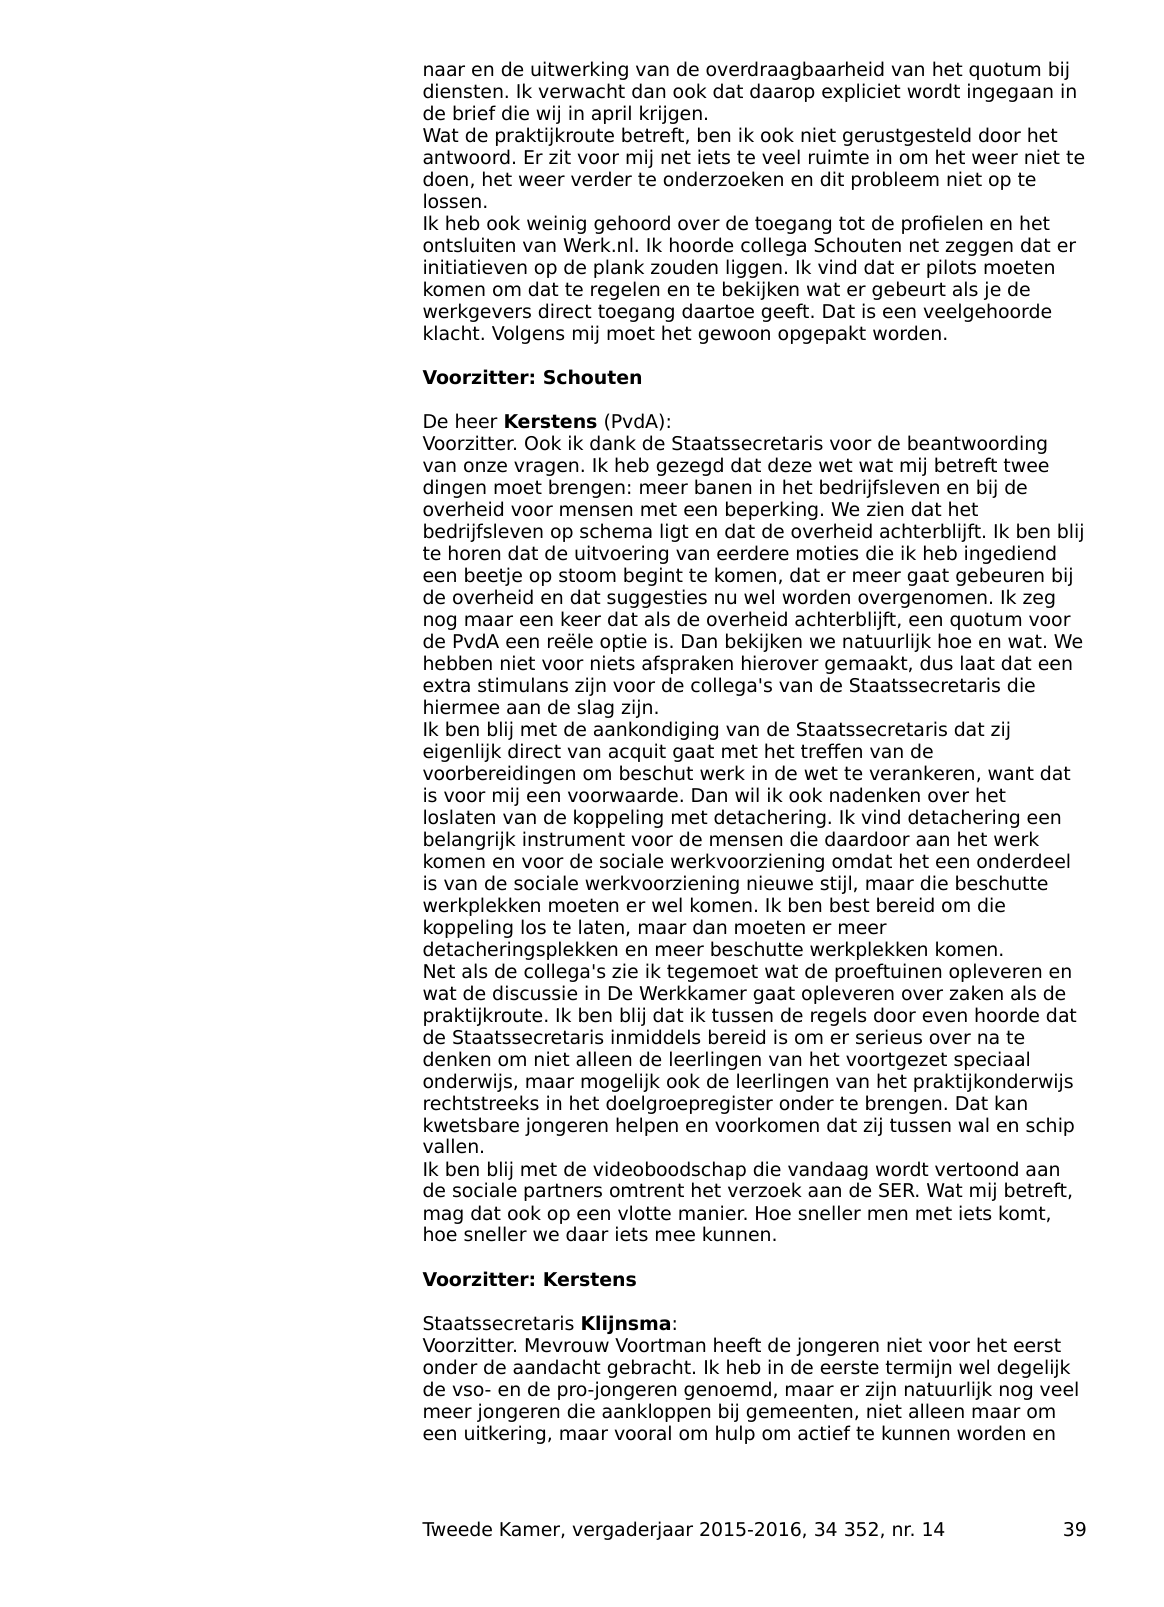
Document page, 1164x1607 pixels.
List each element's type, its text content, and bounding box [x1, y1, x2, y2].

text De heer Kerstens (PvdA): [422, 411, 1087, 433]
text Ik heb ook weinig gehoord over de toegang tot de profielen en het ontsluiten van Werk.nl. Ik hoorde collega Schouten net zeggen dat er initiatieven op de plank zouden liggen. Ik vind dat er pilots moeten komen om dat te regelen en te bekijken wat er gebeurt als je de werkgevers direct toegang daartoe geeft. Dat is een veelgehoorde klacht. Volgens mij moet het gewoon opgepakt worden. [422, 213, 1087, 345]
text Staatssecretaris Klijnsma: [422, 1313, 1087, 1335]
text naar en de uitwerking van de overdraagbaarheid van het quotum bij diensten. Ik verwacht dan ook dat daarop expliciet wordt ingegaan in de brief die wij in april krijgen. [422, 59, 1087, 125]
text Ik ben blij met de aankondiging van de Staatssecretaris dat zij eigenlijk direct van acquit gaat met het treffen van de voorbereidingen om beschut werk in de wet te verankeren, want dat is voor mij een voorwaarde. Dan wil ik ook nadenken over het loslaten van de koppeling met detachering. Ik vind detachering een belangrijk instrument voor de mensen die daardoor aan het werk komen en voor de sociale werkvoorziening omdat het een onderdeel is van de sociale werkvoorziening nieuwe stijl, maar die beschutte werkplekken moeten er wel komen. Ik ben best bereid om die koppeling los te laten, maar dan moeten er meer detacheringsplekken en meer beschutte werkplekken komen. [422, 719, 1087, 961]
subtitle Voorzitter: Schouten [422, 367, 1087, 389]
text Voorzitter. Ook ik dank de Staatssecretaris voor de beantwoording van onze vragen. Ik heb gezegd dat deze wet wat mij betreft twee dingen moet brengen: meer banen in het bedrijfsleven en bij de overheid voor mensen met een beperking. We zien dat het bedrijfsleven op schema ligt en dat de overheid achterblijft. Ik ben blij te horen dat de uitvoering van eerdere moties die ik heb ingediend een beetje op stoom begint te komen, dat er meer gaat gebeuren bij de overheid en dat suggesties nu wel worden overgenomen. Ik zeg nog maar een keer dat als de overheid achterblijft, een quotum voor de PvdA een reële optie is. Dan bekijken we natuurlijk hoe en wat. We hebben niet voor niets afspraken hierover gemaakt, dus laat dat een extra stimulans zijn voor de collega's van de Staatssecretaris die hiermee aan de slag zijn. [422, 433, 1087, 719]
text Voorzitter. Mevrouw Voortman heeft de jongeren niet voor het eerst onder de aandacht gebracht. Ik heb in de eerste termijn wel degelijk de vso- en de pro-jongeren genoemd, maar er zijn natuurlijk nog veel meer jongeren die aankloppen bij gemeenten, niet alleen maar om een uitkering, maar vooral om hulp om actief te kunnen worden en [422, 1335, 1087, 1444]
text Wat de praktijkroute betreft, ben ik ook niet gerustgesteld door het antwoord. Er zit voor mij net iets te veel ruimte in om het weer niet te doen, het weer verder te onderzoeken en dit probleem niet op te lossen. [422, 125, 1087, 213]
subtitle Voorzitter: Kerstens [422, 1268, 1087, 1291]
text Net als de collega's zie ik tegemoet wat de proeftuinen opleveren en wat de discussie in De Werkkamer gaat opleveren over zaken als de praktijkroute. Ik ben blij dat ik tussen de regels door even hoorde dat de Staatssecretaris inmiddels bereid is om er serieus over na te denken om niet alleen de leerlingen van het voortgezet speciaal onderwijs, maar mogelijk ook de leerlingen van het praktijkonderwijs rechtstreeks in het doelgroepregister onder te brengen. Dat kan kwetsbare jongeren helpen en voorkomen dat zij tussen wal en schip vallen. [422, 961, 1087, 1158]
text Ik ben blij met de videoboodschap die vandaag wordt vertoond aan de sociale partners omtrent het verzoek aan de SER. Wat mij betreft, mag dat ook op een vlotte manier. Hoe sneller men met iets komt, hoe sneller we daar iets mee kunnen. [422, 1158, 1087, 1246]
